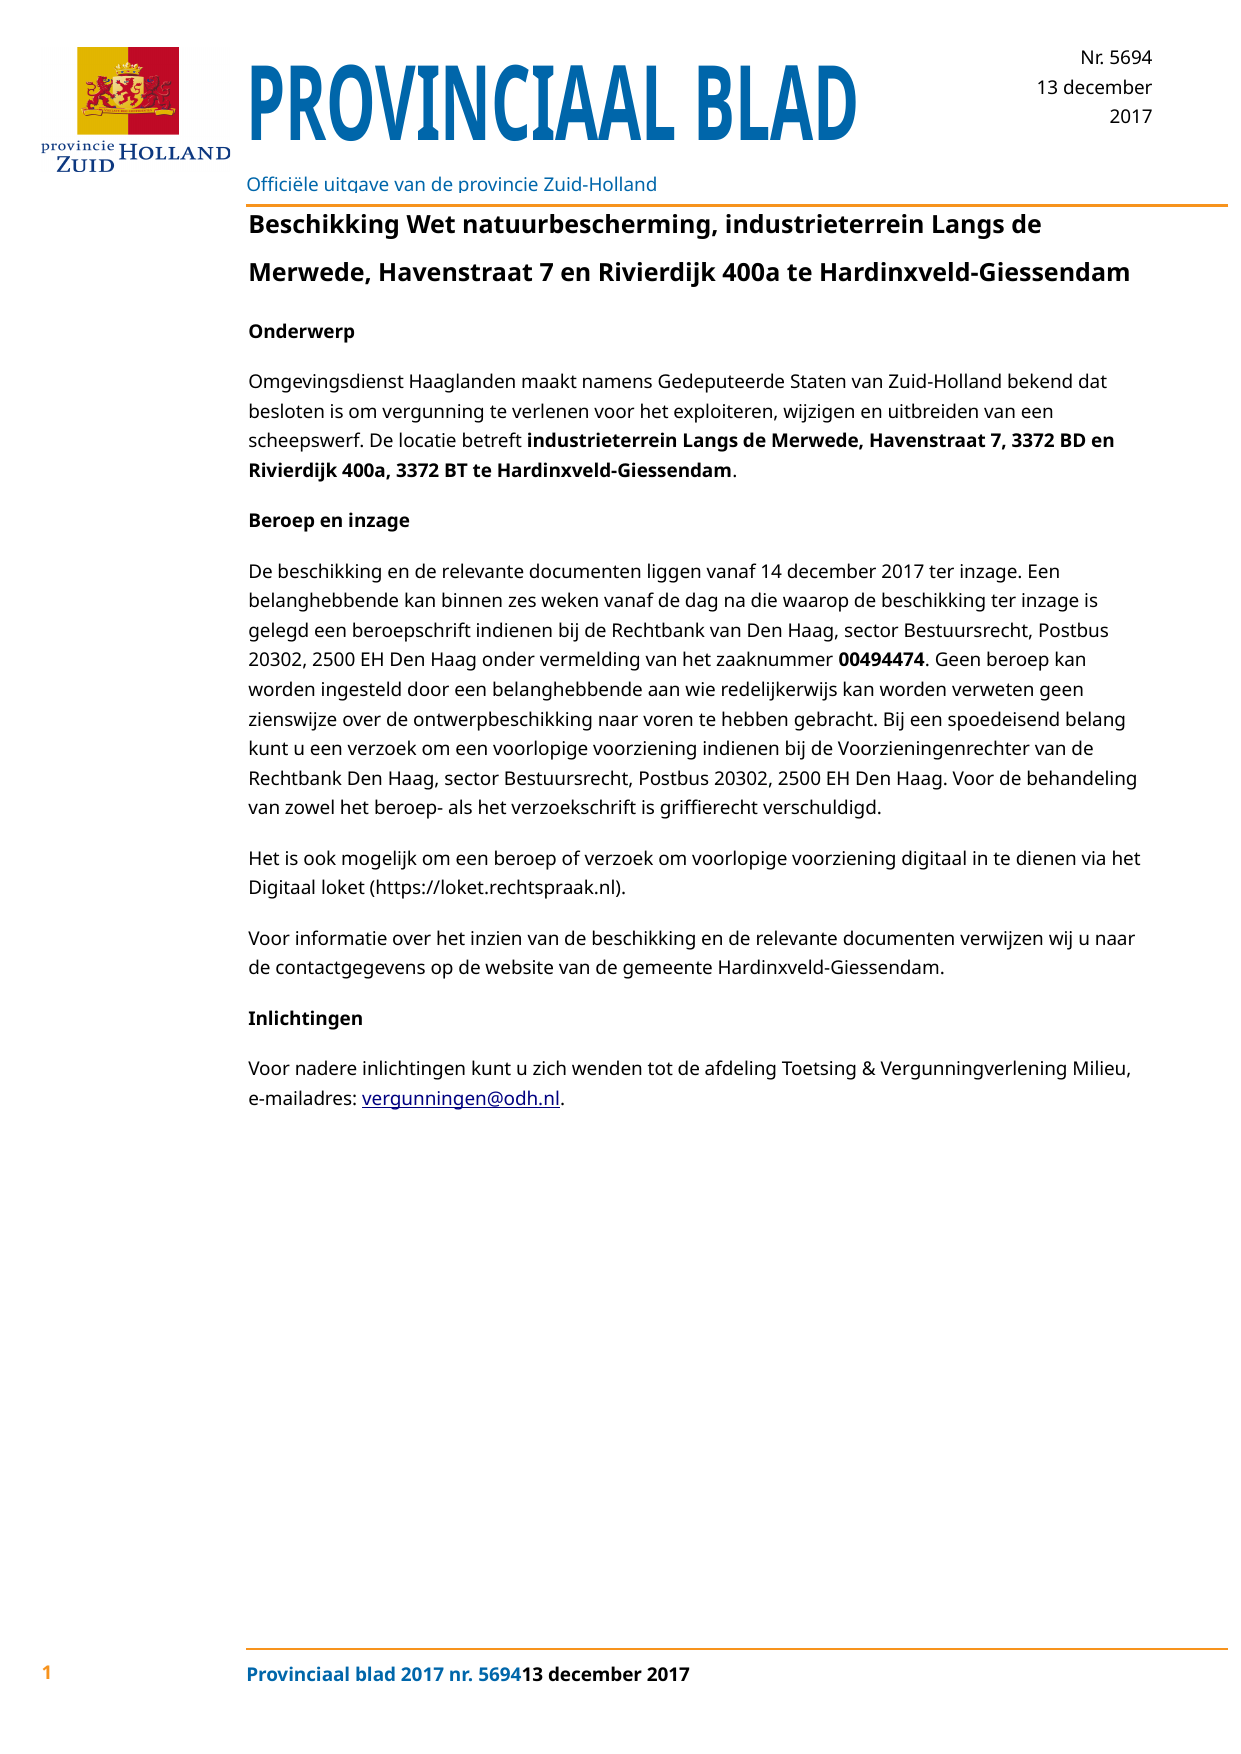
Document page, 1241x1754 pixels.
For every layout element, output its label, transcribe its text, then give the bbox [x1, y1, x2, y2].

text Omgevingsdienst Haaglanden maakt namens Gedeputeerde Staten van Zuid-Holland bekend dat besloten is om vergunning te verlenen voor het exploiteren, wijzigen en uitbreiden van een scheepswerf. De locatie betreft industrieterrein Langs de Merwede, Havenstraat 7, 3372 BD en Rivierdijk 400a, 3372 BT te Hardinxveld-Giessendam. [248, 368, 1152, 483]
text Beroep en inzage [248, 507, 1152, 533]
text Voor informatie over het inzien van de beschikking en de relevante documenten verwijzen wij u naar de contactgegevens op de website van de gemeente Hardinxveld-Giessendam. [248, 925, 1152, 980]
text Het is ook mogelijk om een beroep of verzoek om voorlopige voorziening digitaal in te dienen via het Digitaal loket (https://loket.rechtspraak.nl). [248, 845, 1152, 900]
text Beschikking Wet natuurbescherming, industrieterrein Langs de Merwede, Havenstraat 7 en Rivierdijk 400a te Hardinxveld-Giessendam [248, 207, 1152, 288]
text Voor nadere inlichtingen kunt u zich wenden tot de afdeling Toetsing & Vergunningverlening Milieu, e-mailadres: vergunningen@odh.nl. [248, 1055, 1152, 1111]
text De beschikking en de relevante documenten liggen vanaf 14 december 2017 ter inzage. Een belanghebbende kan binnen zes weken vanaf de dag na die waarop de beschikking ter inzage is gelegd een beroepschrift indienen bij de Rechtbank van Den Haag, sector Bestuursrecht, Postbus 20302, 2500 EH Den Haag onder vermelding van het zaaknummer 00494474. Geen beroep kan worden ingesteld door een belanghebbende aan wie redelijkerwijs kan worden verweten geen zienswijze over de ontwerpbeschikking naar voren te hebben gebracht. Bij een spoedeisend belang kunt u een verzoek om een voorlopige voorziening indienen bij de Voorzieningenrechter van de Rechtbank Den Haag, sector Bestuursrecht, Postbus 20302, 2500 EH Den Haag. Voor de behandeling van zowel het beroep- als het verzoekschrift is griffierecht verschuldigd. [248, 558, 1152, 820]
text Onderwerp [248, 318, 1152, 344]
text Inlichtingen [248, 1005, 1152, 1031]
picture [41, 47, 231, 172]
